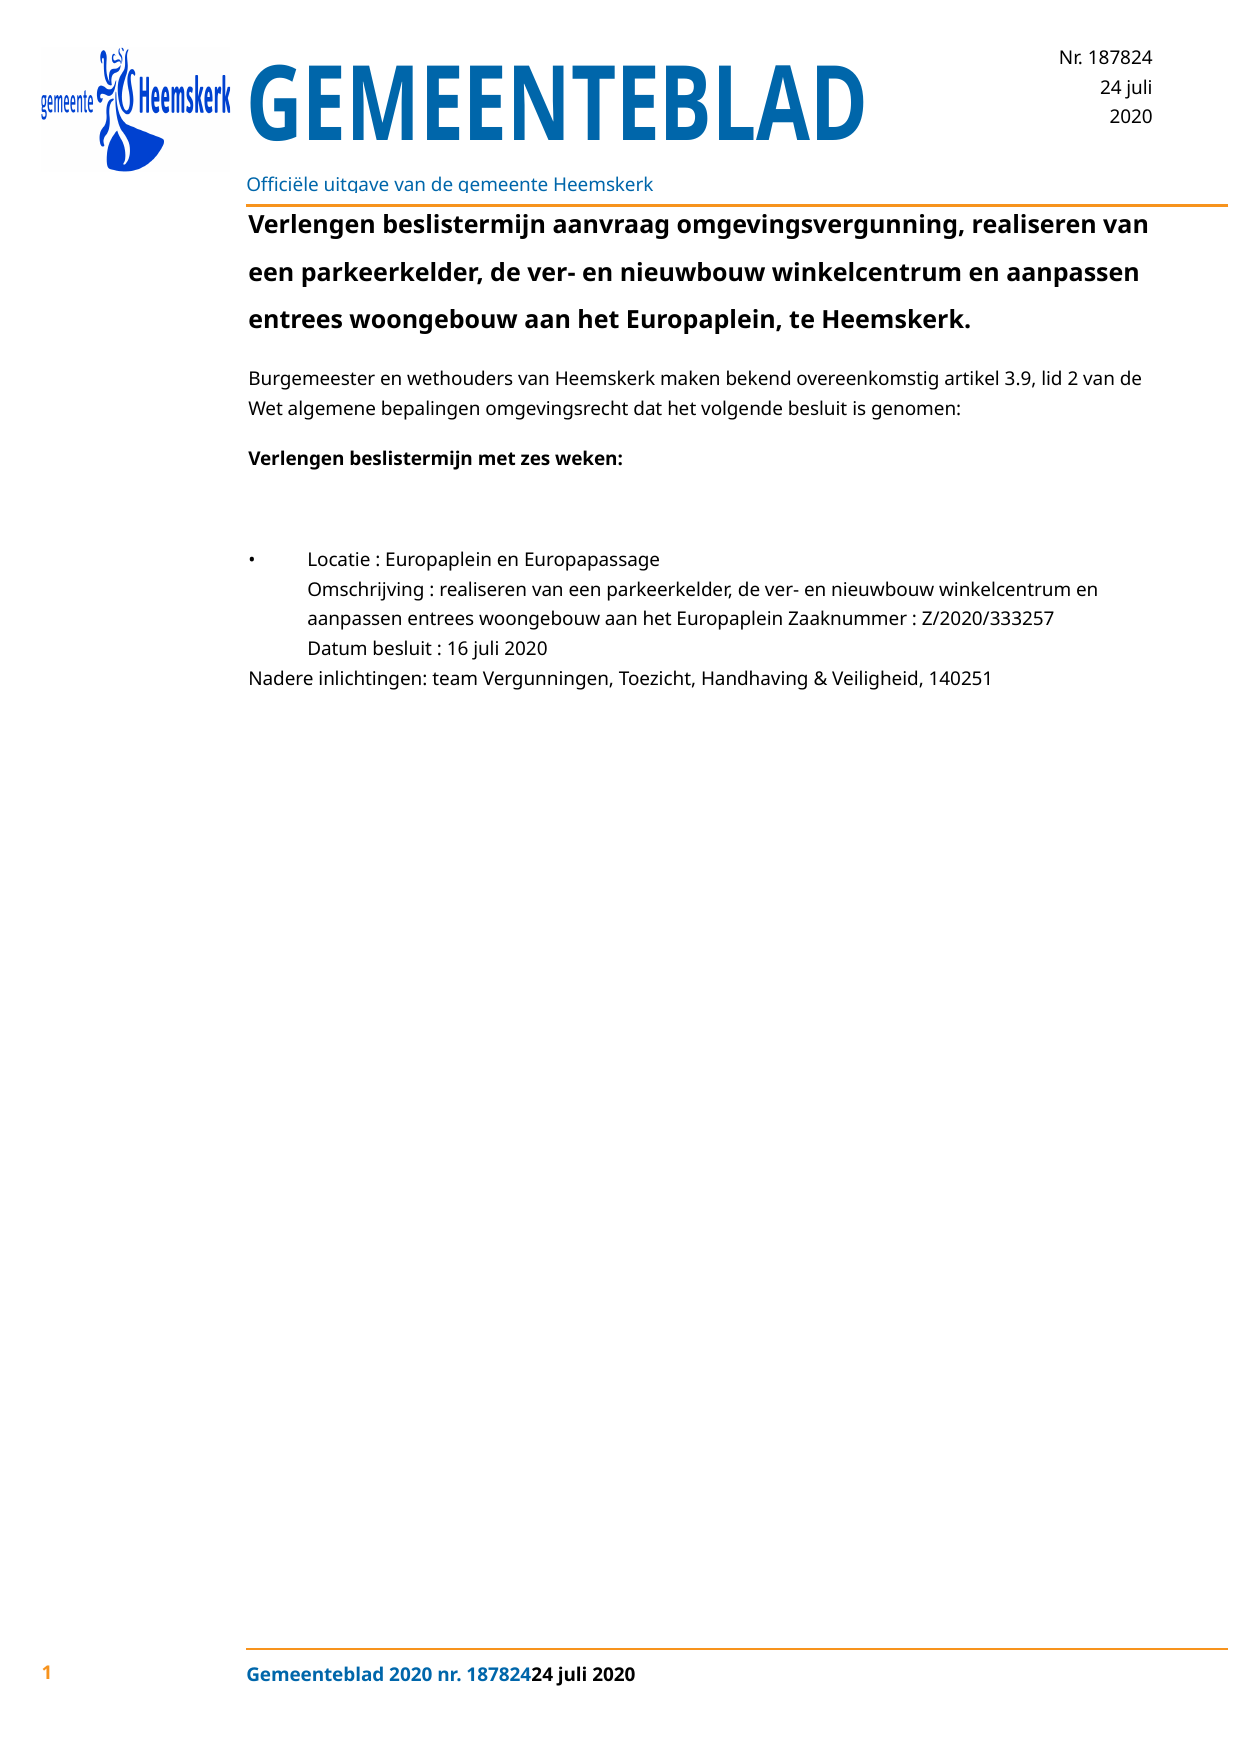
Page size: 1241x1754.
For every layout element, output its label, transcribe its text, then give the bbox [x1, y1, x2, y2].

list Locatie : Europaplein en Europapassage [248, 546, 1152, 572]
text Verlengen beslistermijn aanvraag omgevingsvergunning, realiseren van een parkeerkelder, de ver- en nieuwbouw winkelcentrum en aanpassen entrees woongebouw aan het Europaplein, te Heemskerk. [248, 207, 1152, 336]
picture [41, 47, 231, 172]
text Nadere inlichtingen: team Vergunningen, Toezicht, Handhaving & Veiligheid, 140251 [248, 665, 1152, 690]
list Omschrijving : realiseren van een parkeerkelder, de ver- en nieuwbouw winkelcentrum en aanpassen entrees woongebouw aan het Europaplein Zaaknummer : Z/2020/333257 [248, 576, 1152, 631]
text Verlengen beslistermijn met zes weken: [248, 446, 1152, 471]
text Burgemeester en wethouders van Heemskerk maken bekend overeenkomstig artikel 3.9, lid 2 van de Wet algemene bepalingen omgevingsrecht dat het volgende besluit is genomen: [248, 366, 1152, 421]
list Datum besluit : 16 juli 2020 [248, 635, 1152, 661]
